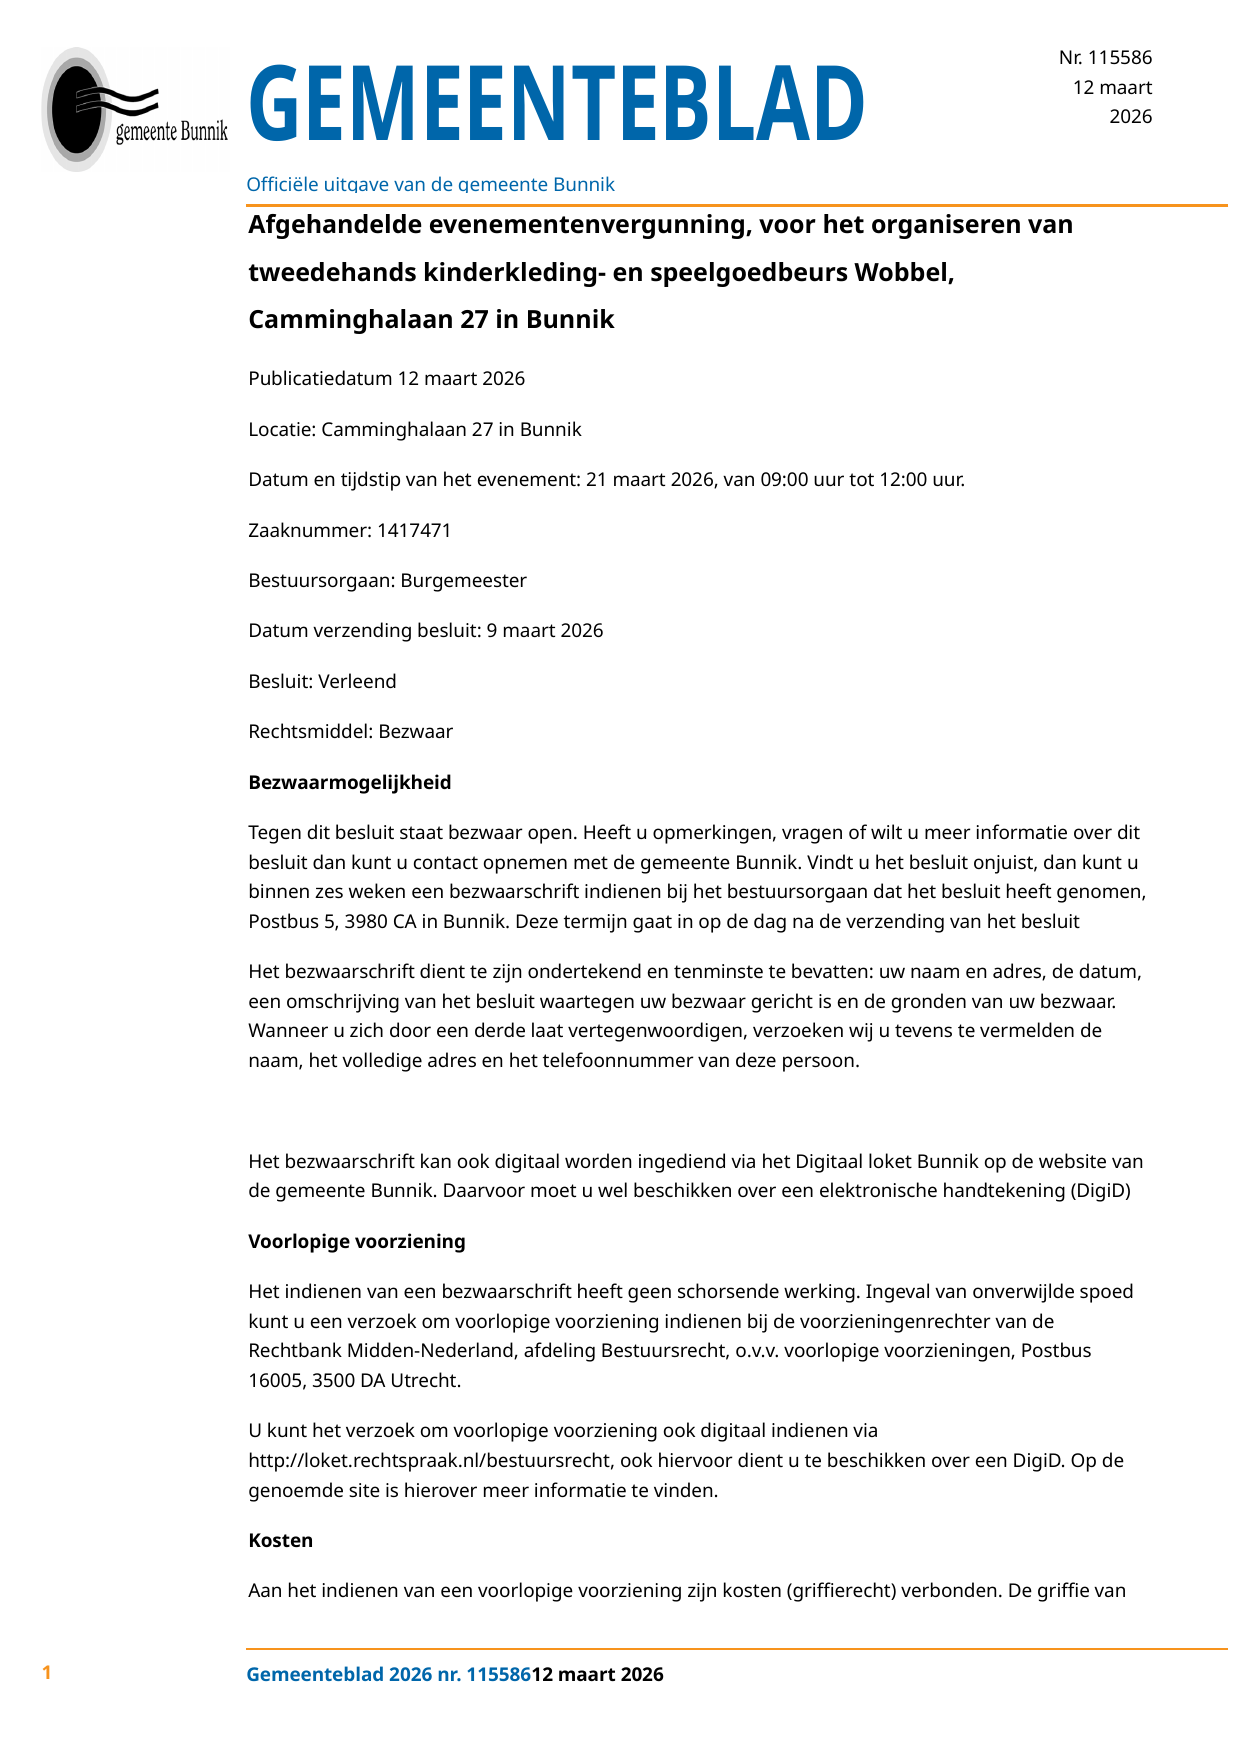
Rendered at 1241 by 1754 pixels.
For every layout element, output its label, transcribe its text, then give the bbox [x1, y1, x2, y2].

text Kosten [248, 1527, 1152, 1553]
text Besluit: Verleend [248, 668, 1152, 694]
text Het indienen van een bezwaarschrift heeft geen schorsende werking. Ingeval van onverwijlde spoed kunt u een verzoek om voorlopige voorziening indienen bij de voorzieningenrechter van de Rechtbank Midden-Nederland, afdeling Bestuursrecht, o.v.v. voorlopige voorzieningen, Postbus 16005, 3500 DA Utrecht. [248, 1278, 1152, 1393]
text Rechtsmiddel: Bezwaar [248, 718, 1152, 744]
text Datum verzending besluit: 9 maart 2026 [248, 618, 1152, 643]
text Tegen dit besluit staat bezwaar open. Heeft u opmerkingen, vragen of wilt u meer informatie over dit besluit dan kunt u contact opnemen met de gemeente Bunnik. Vindt u het besluit onjuist, dan kunt u binnen zes weken een bezwaarschrift indienen bij het bestuursorgaan dat het besluit heeft genomen, Postbus 5, 3980 CA in Bunnik. Deze termijn gaat in op de dag na de verzending van het besluit [248, 819, 1152, 934]
text Bezwaarmogelijkheid [248, 769, 1152, 794]
text U kunt het verzoek om voorlopige voorziening ook digitaal indienen via http://loket.rechtspraak.nl/bestuursrecht, ook hiervoor dient u te beschikken over een DigiD. Op de genoemde site is hierover meer informatie te vinden. [248, 1418, 1152, 1502]
text Voorlopige voorziening [248, 1228, 1152, 1254]
text Publicatiedatum 12 maart 2026 [248, 366, 1152, 391]
text Datum en tijdstip van het evenement: 21 maart 2026, van 09:00 uur tot 12:00 uur. [248, 466, 1152, 492]
text Aan het indienen van een voorlopige voorziening zijn kosten (griffierecht) verbonden. De griffie van [248, 1578, 1152, 1603]
text Het bezwaarschrift kan ook digitaal worden ingediend via het Digitaal loket Bunnik op de website van de gemeente Bunnik. Daarvoor moet u wel beschikken over een elektronische handtekening (DigiD) [248, 1148, 1152, 1203]
picture [41, 47, 231, 172]
text Het bezwaarschrift dient te zijn ondertekend en tenminste te bevatten: uw naam en adres, de datum, een omschrijving van het besluit waartegen uw bezwaar gericht is en de gronden van uw bezwaar. Wanneer u zich door een derde laat vertegenwoordigen, verzoeken wij u tevens te vermelden de naam, het volledige adres en het telefoonnummer van deze persoon. [248, 958, 1152, 1073]
text Zaaknummer: 1417471 [248, 517, 1152, 542]
text Afgehandelde evenementenvergunning, voor het organiseren van tweedehands kinderkleding- en speelgoedbeurs Wobbel, Camminghalaan 27 in Bunnik [248, 207, 1152, 336]
text Locatie: Camminghalaan 27 in Bunnik [248, 416, 1152, 442]
text Bestuursorgaan: Burgemeester [248, 567, 1152, 593]
